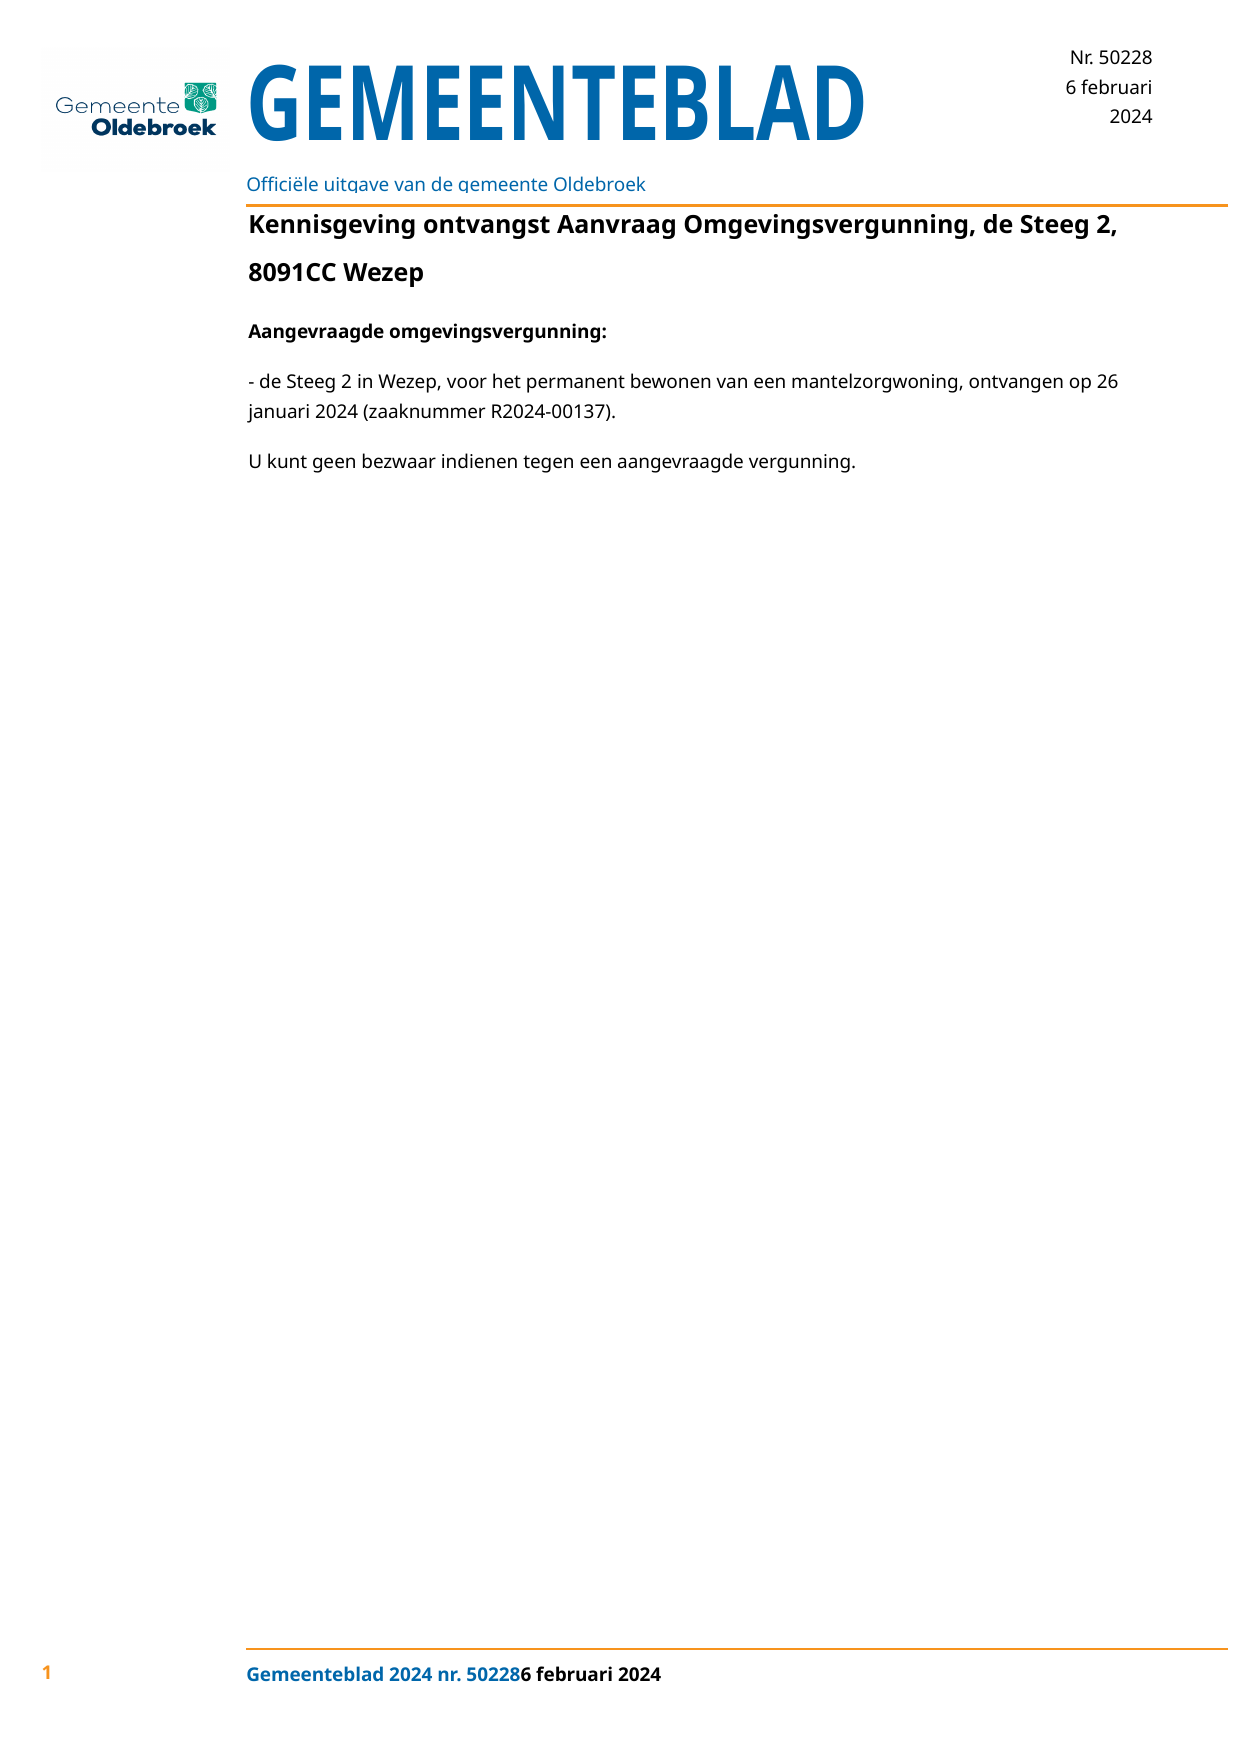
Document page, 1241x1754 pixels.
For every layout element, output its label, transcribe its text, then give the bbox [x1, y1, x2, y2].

text - de Steeg 2 in Wezep, voor het permanent bewonen van een mantelzorgwoning, ontvangen op 26 januari 2024 (zaaknummer R2024-00137). [248, 368, 1152, 424]
text U kunt geen bezwaar indienen tegen een aangevraagde vergunning. [248, 448, 1152, 474]
text Kennisgeving ontvangst Aanvraag Omgevingsvergunning, de Steeg 2, 8091CC Wezep [248, 207, 1152, 288]
text Aangevraagde omgevingsvergunning: [248, 318, 1152, 344]
picture [41, 47, 231, 172]
